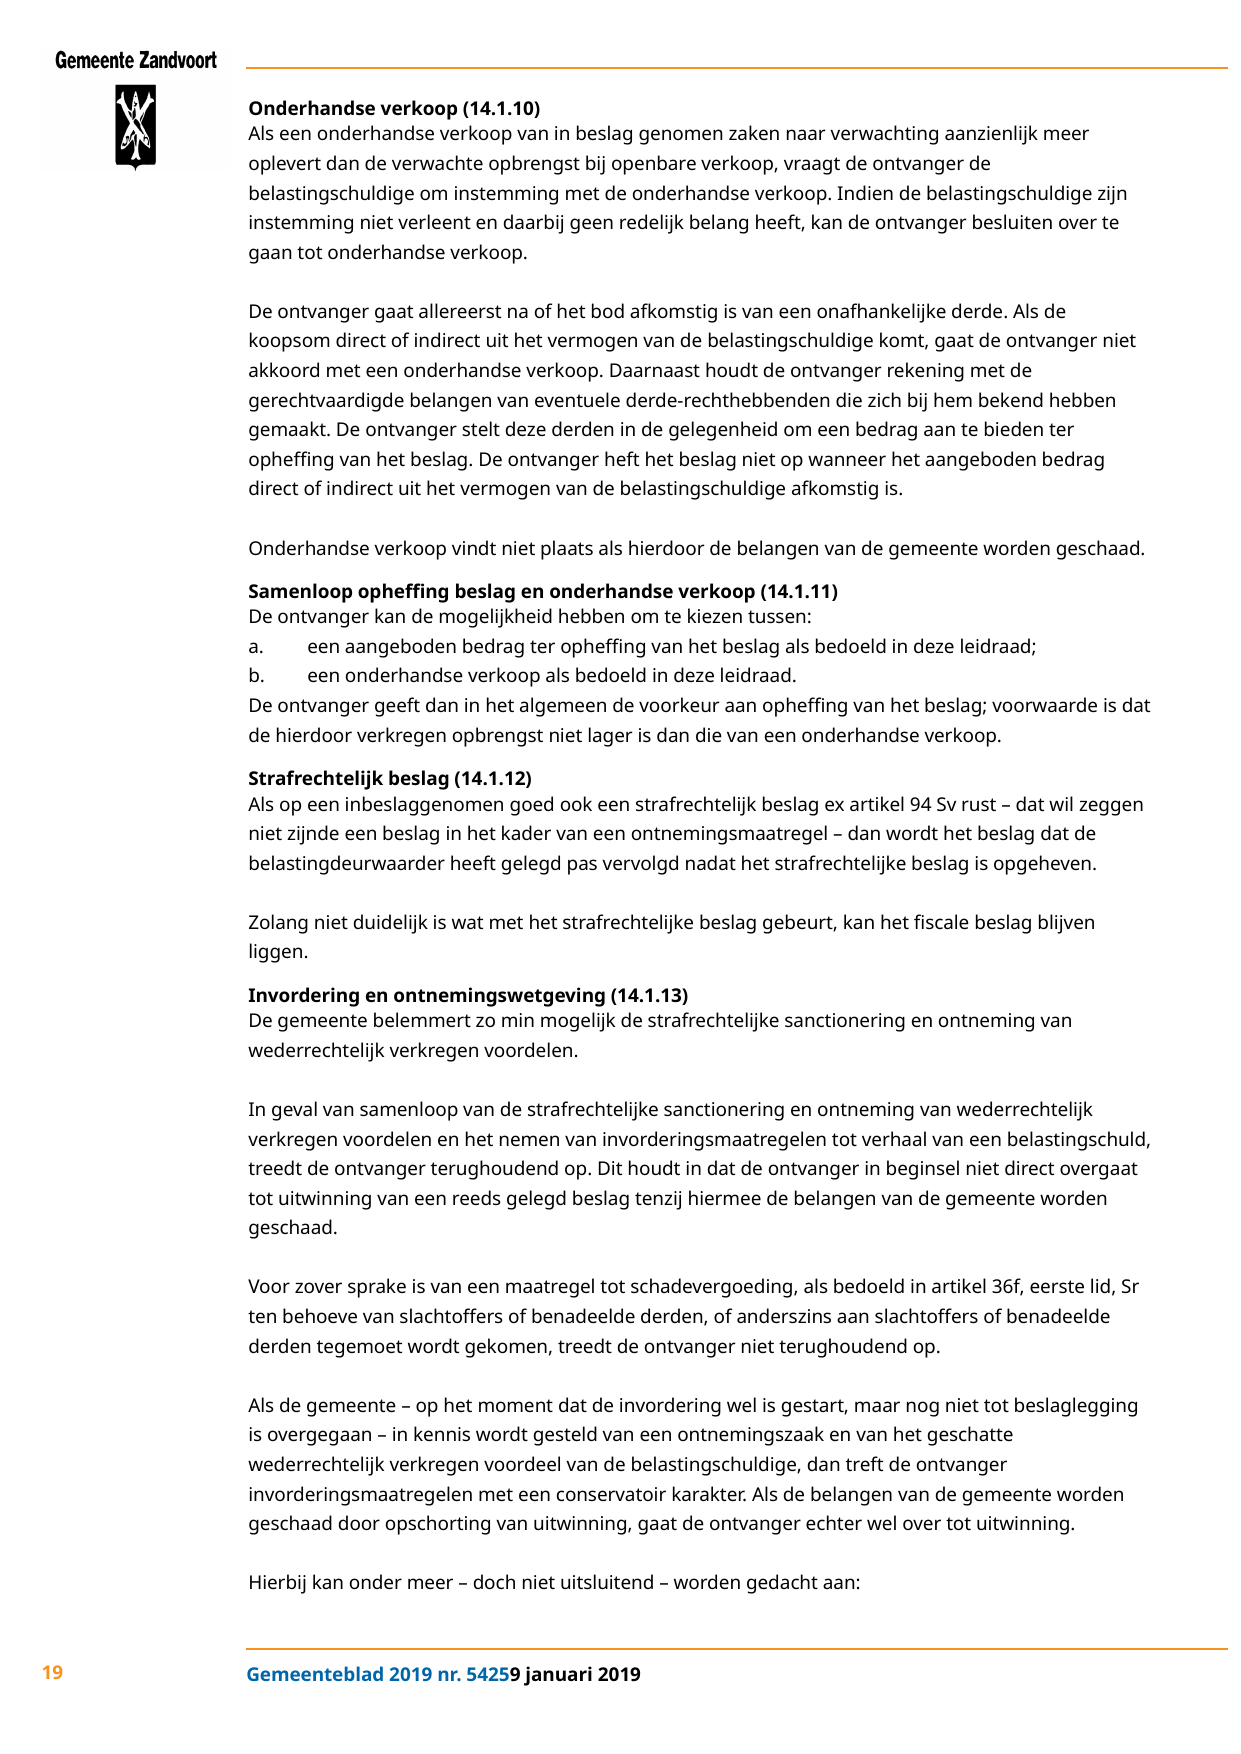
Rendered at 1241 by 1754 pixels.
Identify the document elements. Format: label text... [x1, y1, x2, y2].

text De ontvanger gaat allereerst na of het bod afkomstig is van een onafhankelijke derde. Als de koopsom direct of indirect uit het vermogen van de belastingschuldige komt, gaat de ontvanger niet akkoord met een onderhandse verkoop. Daarnaast houdt de ontvanger rekening met de gerechtvaardigde belangen van eventuele derde-rechthebbenden die zich bij hem bekend hebben gemaakt. De ontvanger stelt deze derden in de gelegenheid om een bedrag aan te bieden ter opheffing van het beslag. De ontvanger heft het beslag niet op wanneer het aangeboden bedrag direct of indirect uit het vermogen van de belastingschuldige afkomstig is. [248, 298, 1152, 501]
text De gemeente belemmert zo min mogelijk de strafrechtelijke sanctionering en ontneming van wederrechtelijk verkregen voordelen. [248, 1007, 1152, 1063]
text Voor zover sprake is van een maatregel tot schadevergoeding, als bedoeld in artikel 36f, eerste lid, Sr ten behoeve van slachtoffers of benadeelde derden, of anderszins aan slachtoffers of benadeelde derden tegemoet wordt gekomen, treedt de ontvanger niet terughoudend op. [248, 1274, 1152, 1359]
list een aangeboden bedrag ter opheffing van het beslag als bedoeld in deze leidraad; [248, 633, 1152, 659]
text Als een onderhandse verkoop van in beslag genomen zaken naar verwachting aanzienlijk meer oplevert dan de verwachte opbrengst bij openbare verkoop, vraagt de ontvanger de belastingschuldige om instemming met de onderhandse verkoop. Indien de belastingschuldige zijn instemming niet verleent en daarbij geen redelijk belang heeft, kan de ontvanger besluiten over te gaan tot onderhandse verkoop. [248, 121, 1152, 264]
text Onderhandse verkoop (14.1.10) [248, 95, 1152, 121]
text Samenloop opheffing beslag en onderhandse verkoop (14.1.11) [248, 578, 1152, 603]
text Hierbij kan onder meer – doch niet uitsluitend – worden gedacht aan: [248, 1569, 1152, 1595]
list een onderhandse verkoop als bedoeld in deze leidraad. [248, 663, 1152, 688]
text Onderhandse verkoop vindt niet plaats als hierdoor de belangen van de gemeente worden geschaad. [248, 535, 1152, 560]
text Als op een inbeslaggenomen goed ook een strafrechtelijk beslag ex artikel 94 Sv rust – dat wil zeggen niet zijnde een beslag in het kader van een ontnemingsmaatregel – dan wordt het beslag dat de belastingdeurwaarder heeft gelegd pas vervolgd nadat het strafrechtelijke beslag is opgeheven. [248, 791, 1152, 876]
text De ontvanger kan de mogelijkheid hebben om te kiezen tussen: [248, 603, 1152, 629]
text Als de gemeente – op het moment dat de invordering wel is gestart, maar nog niet tot beslaglegging is overgegaan – in kennis wordt gesteld van een ontnemingszaak en van het geschatte wederrechtelijk verkregen voordeel van de belastingschuldige, dan treft de ontvanger invorderingsmaatregelen met een conservatoir karakter. Als de belangen van de gemeente worden geschaad door opschorting van uitwinning, gaat de ontvanger echter wel over tot uitwinning. [248, 1392, 1152, 1536]
text Invordering en ontnemingswetgeving (14.1.13) [248, 982, 1152, 1007]
text Zolang niet duidelijk is wat met het strafrechtelijke beslag gebeurt, kan het fiscale beslag blijven liggen. [248, 909, 1152, 964]
text De ontvanger geeft dan in het algemeen de voorkeur aan opheffing van het beslag; voorwaarde is dat de hierdoor verkregen opbrengst niet lager is dan die van een onderhandse verkoop. [248, 692, 1152, 748]
picture [41, 47, 231, 172]
text In geval van samenloop van de strafrechtelijke sanctionering en ontneming van wederrechtelijk verkregen voordelen en het nemen van invorderingsmaatregelen tot verhaal van een belastingschuld, treedt de ontvanger terughoudend op. Dit houdt in dat de ontvanger in beginsel niet direct overgaat tot uitwinning van een reeds gelegd beslag tenzij hiermee de belangen van de gemeente worden geschaad. [248, 1096, 1152, 1240]
text Strafrechtelijk beslag (14.1.12) [248, 765, 1152, 791]
